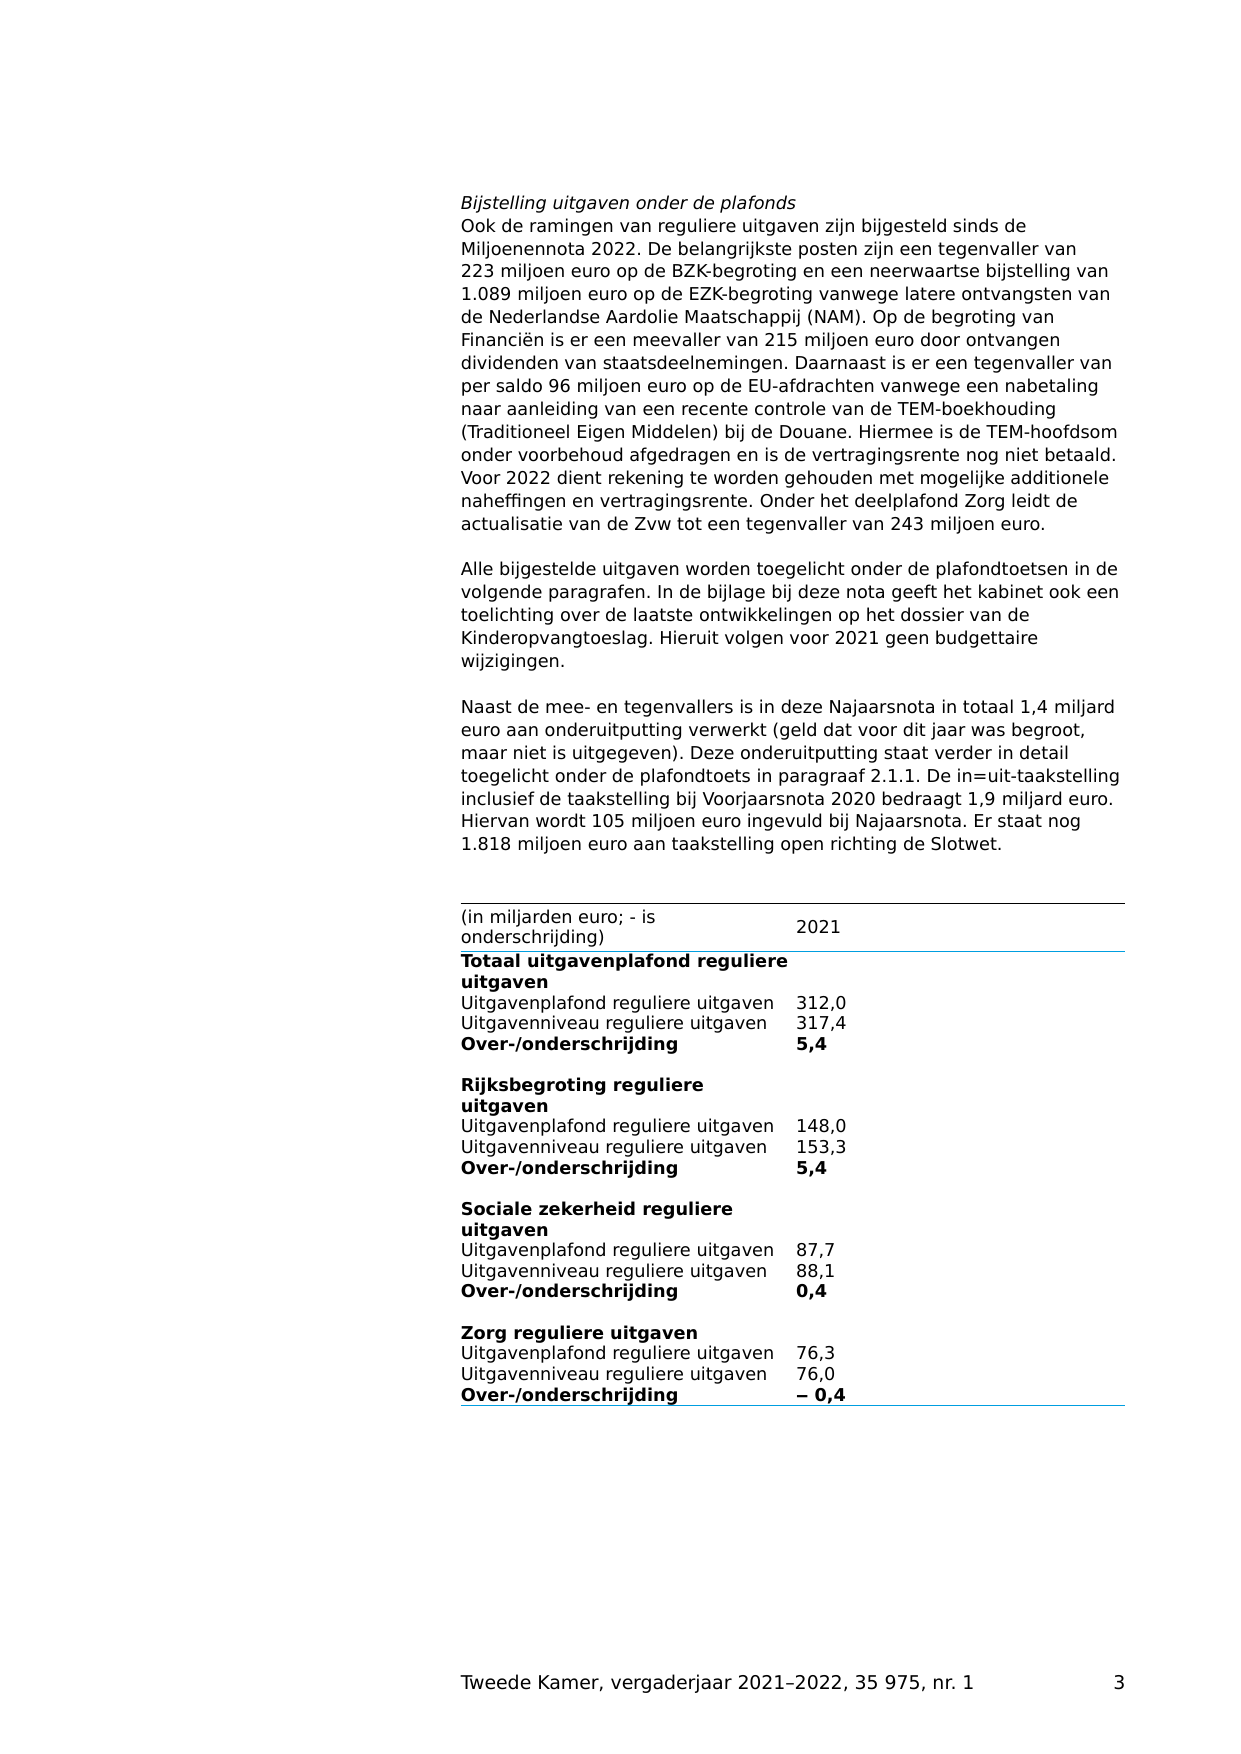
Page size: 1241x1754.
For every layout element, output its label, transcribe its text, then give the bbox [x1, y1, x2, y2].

table_cell (in miljarden euro; - is onderschrijding) [461, 904, 793, 951]
table_cell Over-/onderschrijding [461, 1281, 793, 1302]
table_cell 5,4 [793, 1034, 1125, 1054]
table_cell 76,0 [793, 1364, 1125, 1384]
table_cell [793, 1075, 1125, 1116]
text Naast de mee- en tegenvallers is in deze Najaarsnota in totaal 1,4 miljard euro aan onderuitputting verwerkt (geld dat voor dit jaar was begroot, maar niet is uitgegeven). Deze onderuitputting staat verder in detail toegelicht onder de plafondtoets in paragraaf 2.1.1. De in=uit-taakstelling inclusief de taakstelling bij Voorjaarsnota 2020 bedraagt 1,9 miljard euro. Hiervan wordt 105 miljoen euro ingevuld bij Najaarsnota. Er staat nog 1.818 miljoen euro aan taakstelling open richting de Slotwet. [461, 695, 1125, 855]
table_header Tabel 2.1 Totaal plafondtoets [461, 878, 1125, 903]
table_cell Uitgavenniveau reguliere uitgaven [461, 1364, 793, 1384]
text Alle bijgestelde uitgaven worden toegelicht onder de plafondtoetsen in de volgende paragrafen. In de bijlage bij deze nota geeft het kabinet ook een toelichting over de laatste ontwikkelingen op het dossier van de Kinderopvangtoeslag. Hieruit volgen voor 2021 geen budgettaire wijzigingen. [461, 557, 1125, 672]
table_cell Uitgavenniveau reguliere uitgaven [461, 1137, 793, 1158]
table_cell Over-/onderschrijding [461, 1385, 793, 1405]
table_cell 317,4 [793, 1013, 1125, 1034]
table_cell Sociale zekerheid reguliere uitgaven [461, 1199, 793, 1240]
table_cell 153,3 [793, 1137, 1125, 1158]
text Bijstelling uitgaven onder de plafonds Ook de ramingen van reguliere uitgaven zijn bijgesteld sinds de Miljoenennota 2022. De belangrijkste posten zijn een tegenvaller van 223 miljoen euro op de BZK-begroting en een neerwaartse bijstelling van 1.089 miljoen euro op de EZK-begroting vanwege latere ontvangsten van de Nederlandse Aardolie Maatschappij (NAM). Op de begroting van Financiën is er een meevaller van 215 miljoen euro door ontvangen dividenden van staatsdeelnemingen. Daarnaast is er een tegenvaller van per saldo 96 miljoen euro op de EU-afdrachten vanwege een nabetaling naar aanleiding van een recente controle van de TEM-boekhouding (Traditioneel Eigen Middelen) bij de Douane. Hiermee is de TEM-hoofdsom onder voorbehoud afgedragen en is de vertragingsrente nog niet betaald. Voor 2022 dient rekening te worden gehouden met mogelijke additionele naheffingen en vertragingsrente. Onder het deelplafond Zorg leidt de actualisatie van de Zvw tot een tegenvaller van 243 miljoen euro. [461, 191, 1125, 534]
table_cell [793, 1199, 1125, 1240]
table_cell ‒ 0,4 [793, 1385, 1125, 1405]
table_cell 2021 [793, 904, 1125, 951]
table_cell 87,7 [793, 1240, 1125, 1261]
table_cell Over-/onderschrijding [461, 1034, 793, 1054]
table_cell Over-/onderschrijding [461, 1158, 793, 1178]
table_cell 312,0 [793, 993, 1125, 1013]
table_cell Uitgavenplafond reguliere uitgaven [461, 1343, 793, 1364]
table_cell Totaal uitgavenplafond reguliere uitgaven [461, 952, 793, 993]
table_cell Rijksbegroting reguliere uitgaven [461, 1075, 793, 1116]
table_cell [793, 952, 1125, 993]
table_cell Uitgavenniveau reguliere uitgaven [461, 1261, 793, 1281]
table_cell [793, 1302, 1125, 1323]
table_cell Uitgavenplafond reguliere uitgaven [461, 1116, 793, 1137]
table_cell Zorg reguliere uitgaven [461, 1323, 793, 1343]
table_cell [461, 1055, 793, 1075]
table_cell [793, 1323, 1125, 1343]
table_cell Uitgavenplafond reguliere uitgaven [461, 993, 793, 1013]
table_cell 76,3 [793, 1343, 1125, 1364]
table_cell Uitgavenplafond reguliere uitgaven [461, 1240, 793, 1261]
table_cell 148,0 [793, 1116, 1125, 1137]
table_cell [793, 1055, 1125, 1075]
table_cell [793, 1178, 1125, 1199]
table_cell 88,1 [793, 1261, 1125, 1281]
table_cell [461, 1178, 793, 1199]
table_cell 5,4 [793, 1158, 1125, 1178]
table_cell Uitgavenniveau reguliere uitgaven [461, 1013, 793, 1034]
table_cell 0,4 [793, 1281, 1125, 1302]
table_cell [461, 1302, 793, 1323]
